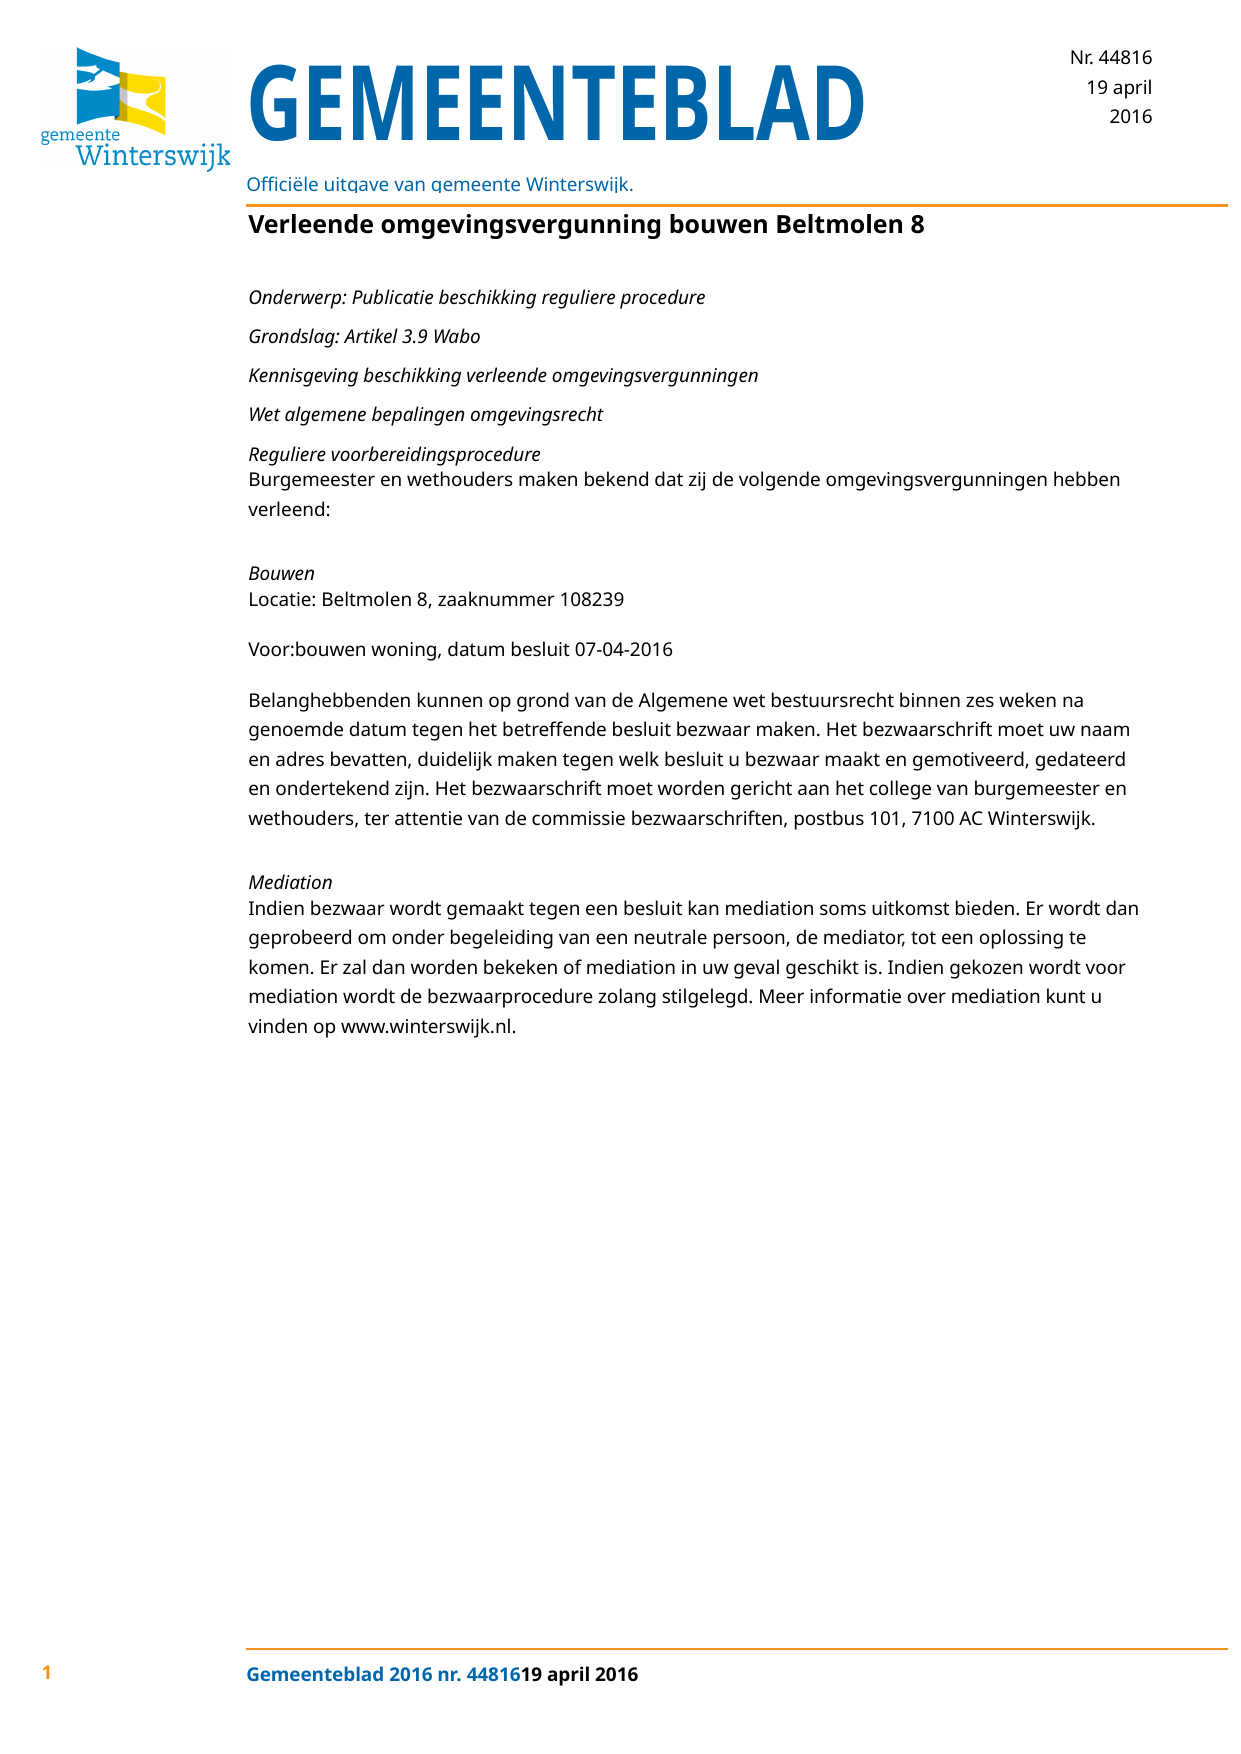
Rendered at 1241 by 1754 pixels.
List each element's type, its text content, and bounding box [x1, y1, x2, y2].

text Burgemeester en wethouders maken bekend dat zij de volgende omgevingsvergunningen hebben verleend: [248, 467, 1152, 522]
text Indien bezwaar wordt gemaakt tegen een besluit kan mediation soms uitkomst bieden. Er wordt dan geprobeerd om onder begeleiding van een neutrale persoon, de mediator, tot een oplossing te komen. Er zal dan worden bekeken of mediation in uw geval geschikt is. Indien gekozen wordt voor mediation wordt de bezwaarprocedure zolang stilgelegd. Meer informatie over mediation kunt u vinden op www.winterswijk.nl. [248, 895, 1152, 1039]
text Grondslag: Artikel 3.9 Wabo [248, 323, 1152, 349]
text Onderwerp: Publicatie beschikking reguliere procedure [248, 284, 1152, 309]
text Kennisgeving beschikking verleende omgevingsvergunningen [248, 362, 1152, 388]
picture [225, 153, 231, 162]
text Reguliere voorbereidingsprocedure [248, 441, 1152, 467]
picture [41, 47, 231, 172]
text Mediation [248, 869, 1152, 895]
text Voor:bouwen woning, datum besluit 07-04-2016 [248, 636, 1152, 662]
text Locatie: Beltmolen 8, zaaknummer 108239 [248, 586, 1152, 612]
text Wet algemene bepalingen omgevingsrecht [248, 402, 1152, 427]
text Bouwen [248, 560, 1152, 586]
text Verleende omgevingsvergunning bouwen Beltmolen 8 [248, 207, 1152, 241]
text Belanghebbenden kunnen op grond van de Algemene wet bestuursrecht binnen zes weken na genoemde datum tegen het betreffende besluit bezwaar maken. Het bezwaarschrift moet uw naam en adres bevatten, duidelijk maken tegen welk besluit u bezwaar maakt en gemotiveerd, gedateerd en ondertekend zijn. Het bezwaarschrift moet worden gericht aan het college van burgemeester en wethouders, ter attentie van de commissie bezwaarschriften, postbus 101, 7100 AC Winterswijk. [248, 687, 1152, 831]
